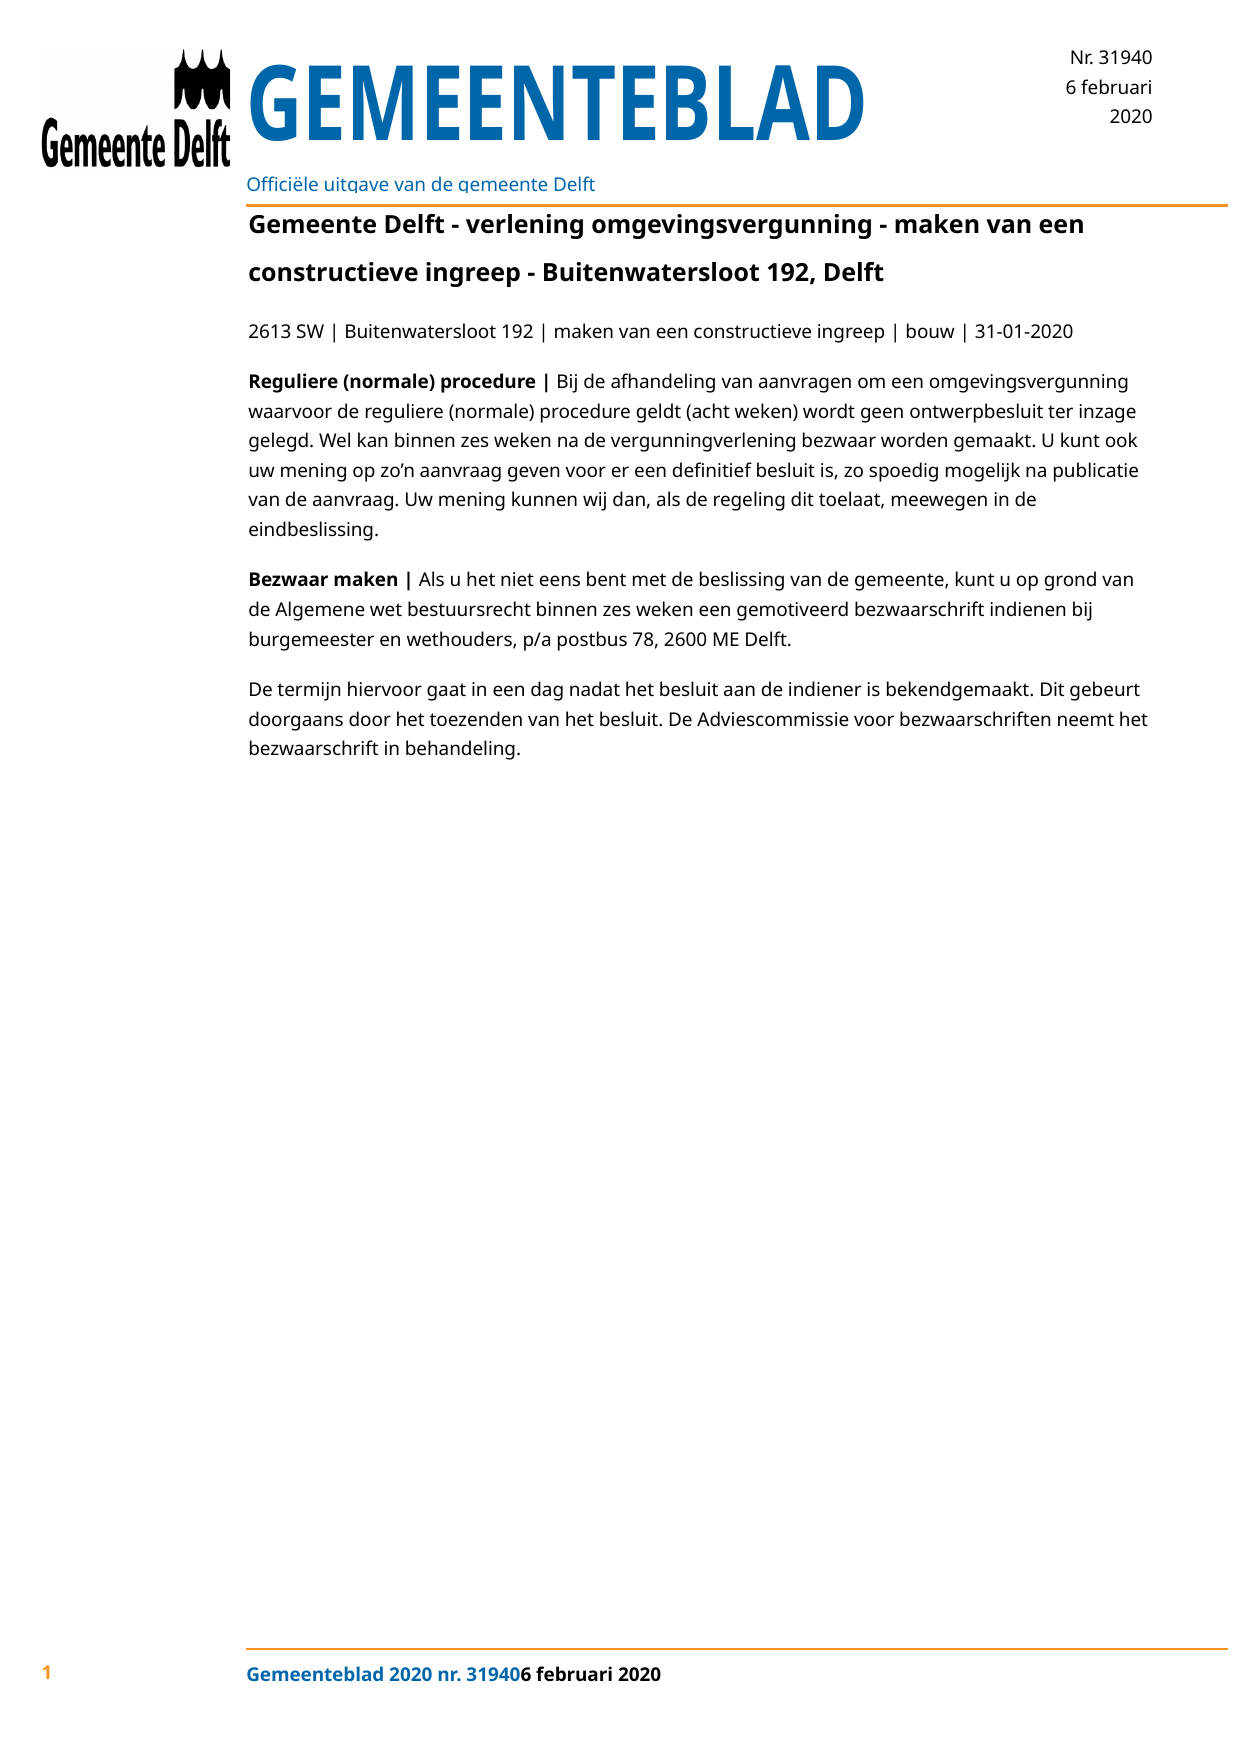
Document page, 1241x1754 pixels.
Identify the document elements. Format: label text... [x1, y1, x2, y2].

text De termijn hiervoor gaat in een dag nadat het besluit aan de indiener is bekendgemaakt. Dit gebeurt doorgaans door het toezenden van het besluit. De Adviescommissie voor bezwaarschriften neemt het bezwaarschrift in behandeling. [248, 676, 1152, 761]
text Bezwaar maken | Als u het niet eens bent met de beslissing van de gemeente, kunt u op grond van de Algemene wet bestuursrecht binnen zes weken een gemotiveerd bezwaarschrift indienen bij burgemeester en wethouders, p/a postbus 78, 2600 ME Delft. [248, 567, 1152, 652]
picture [41, 47, 231, 172]
text 2613 SW | Buitenwatersloot 192 | maken van een constructieve ingreep | bouw | 31-01-2020 [248, 318, 1152, 344]
text Gemeente Delft - verlening omgevingsvergunning - maken van een constructieve ingreep - Buitenwatersloot 192, Delft [248, 207, 1152, 288]
text Reguliere (normale) procedure | Bij de afhandeling van aanvragen om een omgevingsvergunning waarvoor de reguliere (normale) procedure geldt (acht weken) wordt geen ontwerpbesluit ter inzage gelegd. Wel kan binnen zes weken na de vergunningverlening bezwaar worden gemaakt. U kunt ook uw mening op zo’n aanvraag geven voor er een definitief besluit is, zo spoedig mogelijk na publicatie van de aanvraag. Uw mening kunnen wij dan, als de regeling dit toelaat, meewegen in de eindbeslissing. [248, 368, 1152, 542]
